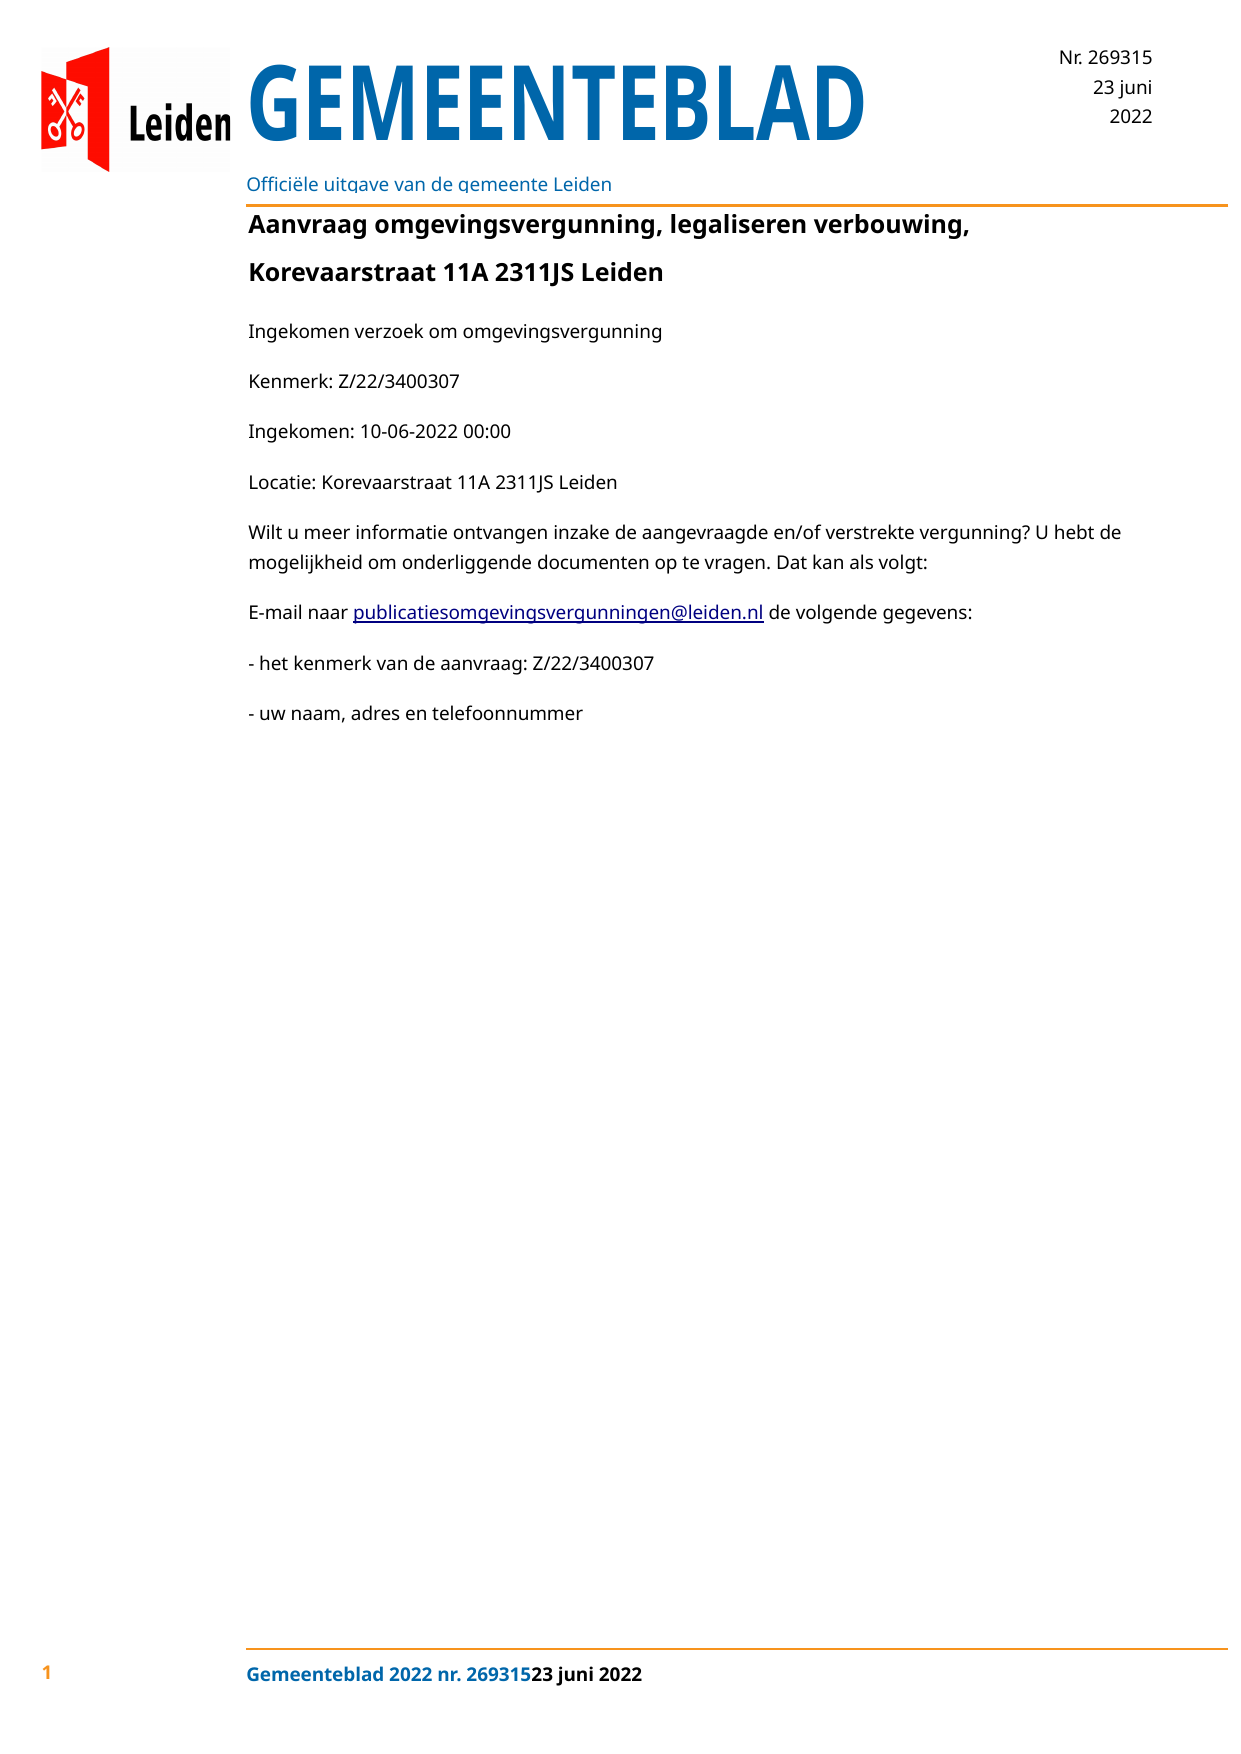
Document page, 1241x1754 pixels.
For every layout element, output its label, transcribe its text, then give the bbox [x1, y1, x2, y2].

text E-mail naar publicatiesomgevingsvergunningen@leiden.nl de volgende gegevens: [248, 599, 1152, 625]
text - het kenmerk van de aanvraag: Z/22/3400307 [248, 650, 1152, 676]
text Aanvraag omgevingsvergunning, legaliseren verbouwing, Korevaarstraat 11A 2311JS Leiden [248, 207, 1152, 288]
text Ingekomen: 10-06-2022 00:00 [248, 419, 1152, 444]
text Wilt u meer informatie ontvangen inzake de aangevraagde en/of verstrekte vergunning? U hebt de mogelijkheid om onderliggende documenten op te vragen. Dat kan als volgt: [248, 519, 1152, 575]
picture [41, 47, 231, 172]
text Ingekomen verzoek om omgevingsvergunning [248, 318, 1152, 344]
text Locatie: Korevaarstraat 11A 2311JS Leiden [248, 469, 1152, 495]
text - uw naam, adres en telefoonnummer [248, 700, 1152, 726]
text Kenmerk: Z/22/3400307 [248, 368, 1152, 394]
